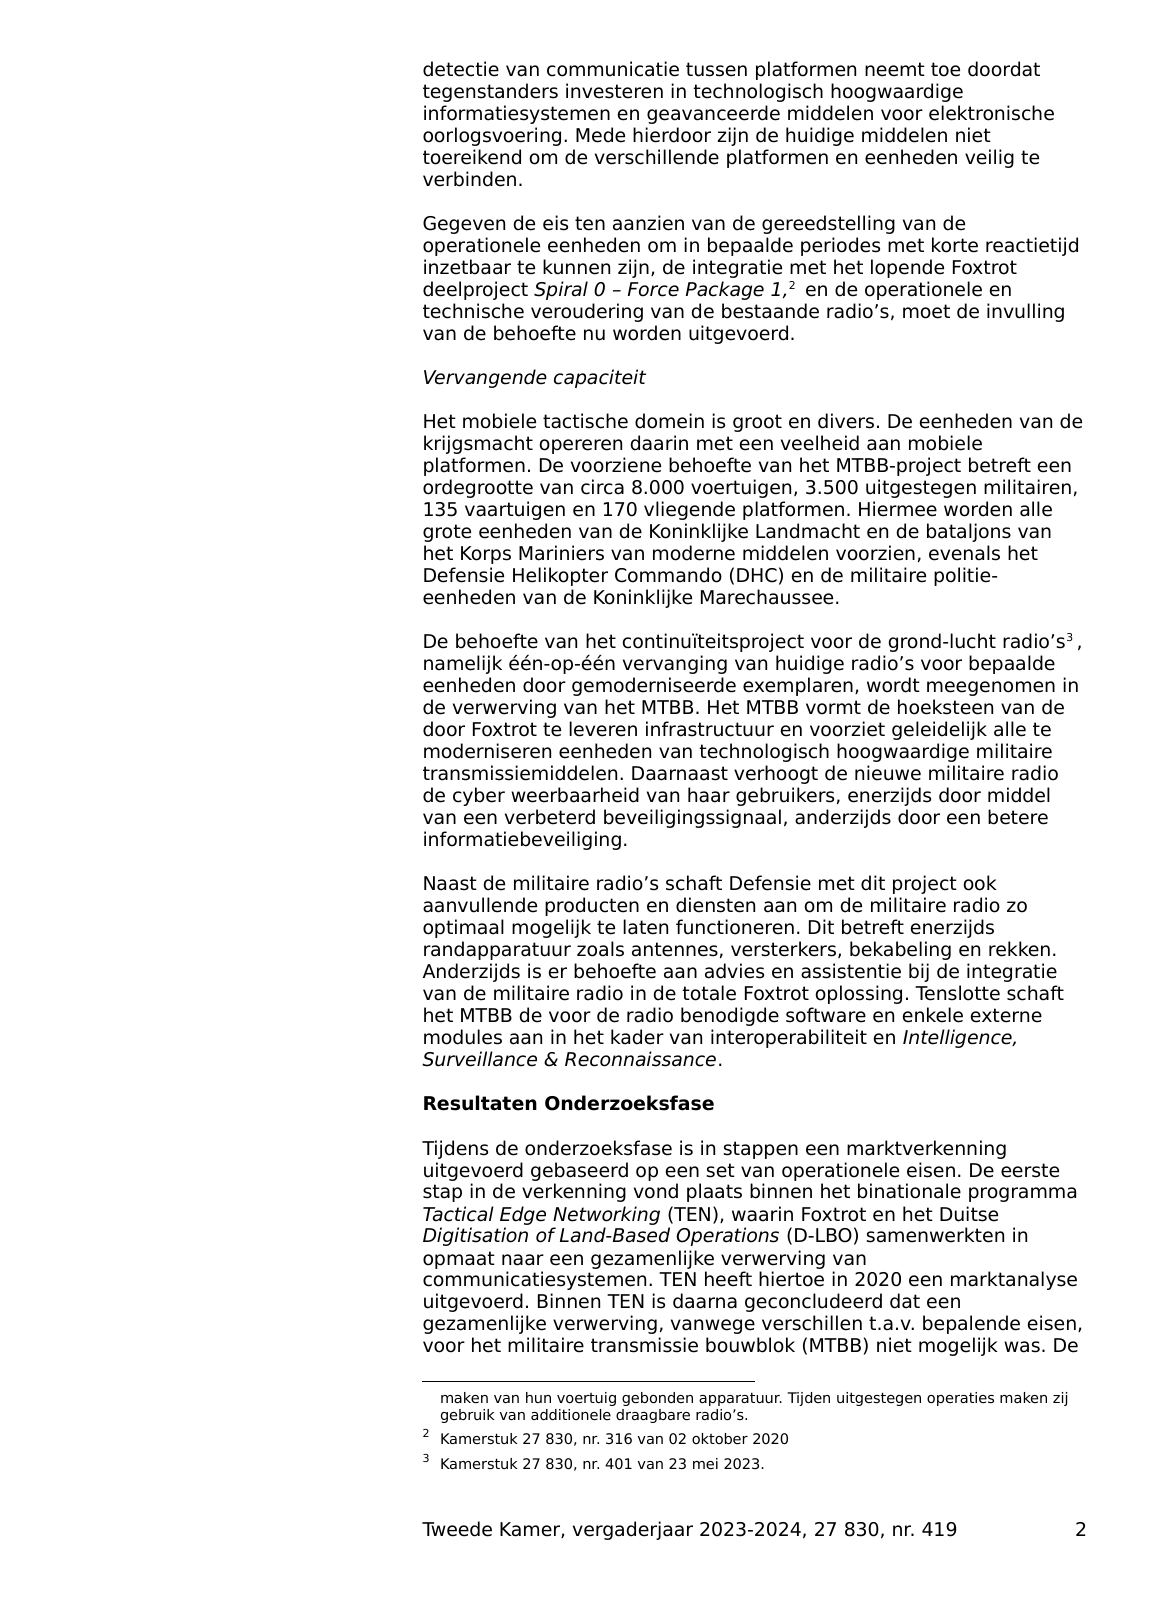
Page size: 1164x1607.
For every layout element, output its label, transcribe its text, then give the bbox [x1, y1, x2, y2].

text Gegeven de eis ten aanzien van de gereedstelling van de operationele eenheden om in bepaalde periodes met korte reactietijd inzetbaar te kunnen zijn, de integratie met het lopende Foxtrot deelproject Spiral 0 – Force Package 1, en de operationele en technische veroudering van de bestaande radio’s, moet de invulling van de behoefte nu worden uitgevoerd. [422, 213, 1087, 345]
text Kamerstuk 27 830, nr. 316 van 02 oktober 2020 [422, 1427, 1087, 1449]
text Naast de militaire radio’s schaft Defensie met dit project ook aanvullende producten en diensten aan om de militaire radio zo optimaal mogelijk te laten functioneren. Dit betreft enerzijds randapparatuur zoals antennes, versterkers, bekabeling en rekken. Anderzijds is er behoefte aan advies en assistentie bij de integratie van de militaire radio in de totale Foxtrot oplossing. Tenslotte schaft het MTBB de voor de radio benodigde software en enkele externe modules aan in het kader van interoperabiliteit en Intelligence, Surveillance & Reconnaissance. [422, 873, 1087, 1071]
subtitle Vervangende capaciteit [422, 367, 1087, 389]
text De behoefte van het continuïteitsproject voor de grond-lucht radio’s, namelijk één-op-één vervanging van huidige radio’s voor bepaalde eenheden door gemoderniseerde exemplaren, wordt meegenomen in de verwerving van het MTBB. Het MTBB vormt de hoeksteen van de door Foxtrot te leveren infrastructuur en voorziet geleidelijk alle te moderniseren eenheden van technologisch hoogwaardige militaire transmissiemiddelen. Daarnaast verhoogt de nieuwe militaire radio de cyber weerbaarheid van haar gebruikers, enerzijds door middel van een verbeterd beveiligingssignaal, anderzijds door een betere informatiebeveiliging. [422, 631, 1087, 851]
text Kamerstuk 27 830, nr. 401 van 23 mei 2023. [422, 1452, 1087, 1474]
text maken van hun voertuig gebonden apparatuur. Tijden uitgestegen operaties maken zij gebruik van additionele draagbare radio’s. [422, 1391, 1087, 1424]
text Het mobiele tactische domein is groot en divers. De eenheden van de krijgsmacht opereren daarin met een veelheid aan mobiele platformen. De voorziene behoefte van het MTBB-project betreft een ordegrootte van circa 8.000 voertuigen, 3.500 uitgestegen militairen, 135 vaartuigen en 170 vliegende platformen. Hiermee worden alle grote eenheden van de Koninklijke Landmacht en de bataljons van het Korps Mariniers van moderne middelen voorzien, evenals het Defensie Helikopter Commando (DHC) en de militaire politie-eenheden van de Koninklijke Marechaussee. [422, 411, 1087, 609]
subtitle Resultaten Onderzoeksfase [422, 1093, 1087, 1115]
text Tijdens de onderzoeksfase is in stappen een marktverkenning uitgevoerd gebaseerd op een set van operationele eisen. De eerste stap in de verkenning vond plaats binnen het binationale programma Tactical Edge Networking (TEN), waarin Foxtrot en het Duitse Digitisation of Land-Based Operations (D-LBO) samenwerkten in opmaat naar een gezamenlijke verwerving van communicatiesystemen. TEN heeft hiertoe in 2020 een marktanalyse uitgevoerd. Binnen TEN is daarna geconcludeerd dat een gezamenlijke verwerving, vanwege verschillen t.a.v. bepalende eisen, voor het militaire transmissie bouwblok (MTBB) niet mogelijk was. De [422, 1137, 1087, 1357]
text detectie van communicatie tussen platformen neemt toe doordat tegenstanders investeren in technologisch hoogwaardige informatiesystemen en geavanceerde middelen voor elektronische oorlogsvoering. Mede hierdoor zijn de huidige middelen niet toereikend om de verschillende platformen en eenheden veilig te verbinden. [422, 59, 1087, 191]
